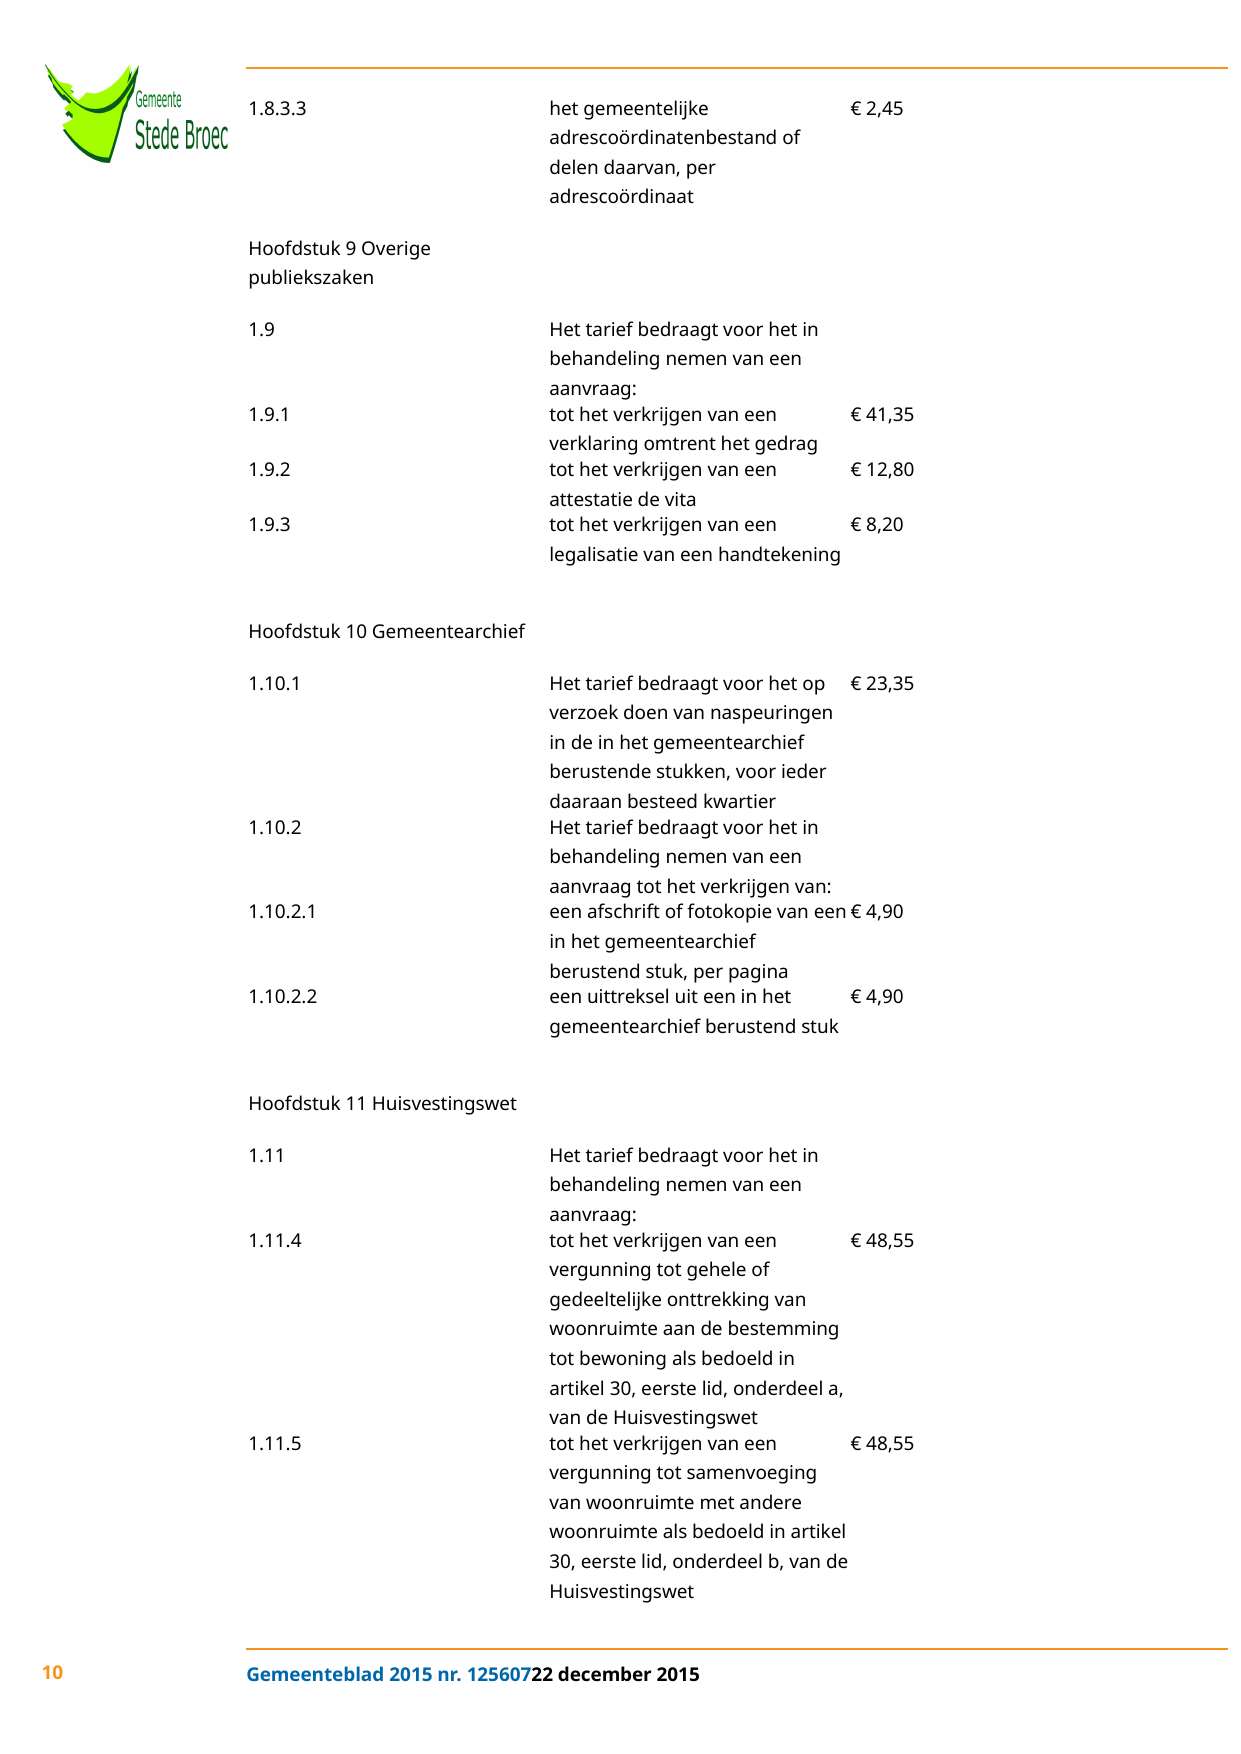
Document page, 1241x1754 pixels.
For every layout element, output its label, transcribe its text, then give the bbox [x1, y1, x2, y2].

table_cell Het tarief bedraagt voor het in behandeling nemen van een aanvraag: [549, 1142, 850, 1227]
table_cell tot het verkrijgen van een vergunning tot gehele of gedeeltelijke onttrekking van woonruimte aan de bestemming tot bewoning als bedoeld in artikel 30, eerste lid, onderdeel a, van de Huisvestingswet [549, 1227, 850, 1430]
table_cell [549, 1039, 850, 1065]
table_cell € 41,35 [850, 401, 1152, 456]
table_cell € 4,90 [850, 984, 1152, 1039]
table_cell [850, 1142, 1152, 1227]
table_cell 1.11.4 [248, 1227, 549, 1430]
table_cell 1.10.2 [248, 814, 549, 899]
table_cell 1.8.3.3 [248, 95, 549, 209]
table_cell [248, 290, 549, 316]
table_cell [850, 1039, 1152, 1065]
table_cell [850, 567, 1152, 593]
table_cell [549, 290, 850, 316]
table_cell [248, 567, 549, 593]
table_cell [549, 567, 850, 593]
table_cell 1.10.2.2 [248, 984, 549, 1039]
table_cell 1.10.1 [248, 670, 549, 814]
table_cell € 2,45 [850, 95, 1152, 209]
table_cell [850, 1116, 1152, 1142]
table_cell Hoofdstuk 11 Huisvestingswet [248, 1090, 549, 1116]
table_cell [850, 290, 1152, 316]
table_cell € 48,55 [850, 1227, 1152, 1430]
table_cell [549, 209, 850, 235]
table_cell 1.9 [248, 316, 549, 401]
table_cell [248, 1039, 549, 1065]
table_cell [850, 316, 1152, 401]
table_cell tot het verkrijgen van een vergunning tot samenvoeging van woonruimte met andere woonruimte als bedoeld in artikel 30, eerste lid, onderdeel b, van de Huisvestingswet [549, 1430, 850, 1604]
table_cell [549, 1090, 850, 1116]
table_cell [248, 593, 549, 618]
table_cell het gemeentelijke adrescoördinatenbestand of delen daarvan, per adrescoördinaat [549, 95, 850, 209]
table_cell een afschrift of fotokopie van een in het gemeentearchief berustend stuk, per pagina [549, 899, 850, 984]
table_cell tot het verkrijgen van een legalisatie van een handtekening [549, 512, 850, 567]
table_cell Hoofdstuk 9 Overige publiekszaken [248, 235, 549, 290]
table_cell 1.10.2.1 [248, 899, 549, 984]
table_cell € 48,55 [850, 1430, 1152, 1604]
table_cell € 12,80 [850, 456, 1152, 512]
table_cell [248, 644, 549, 670]
table_cell 1.9.3 [248, 512, 549, 567]
table_cell [850, 644, 1152, 670]
table_cell [850, 209, 1152, 235]
table_cell tot het verkrijgen van een attestatie de vita [549, 456, 850, 512]
table_cell [549, 235, 850, 290]
table_cell 1.9.2 [248, 456, 549, 512]
table_cell € 4,90 [850, 899, 1152, 984]
table_cell [248, 1065, 549, 1090]
table_cell een uittreksel uit een in het gemeentearchief berustend stuk [549, 984, 850, 1039]
table_cell € 8,20 [850, 512, 1152, 567]
table_cell Het tarief bedraagt voor het op verzoek doen van naspeuringen in de in het gemeentearchief berustende stukken, voor ieder daaraan besteed kwartier [549, 670, 850, 814]
table_cell 1.9.1 [248, 401, 549, 456]
table_cell [549, 644, 850, 670]
table_cell Het tarief bedraagt voor het in behandeling nemen van een aanvraag: [549, 316, 850, 401]
table_cell [850, 814, 1152, 899]
table_cell Het tarief bedraagt voor het in behandeling nemen van een aanvraag tot het verkrijgen van: [549, 814, 850, 899]
table_cell 1.11 [248, 1142, 549, 1227]
table_cell [850, 1065, 1152, 1090]
table_cell [549, 1065, 850, 1090]
table_cell 1.11.5 [248, 1430, 549, 1604]
table_cell Hoofdstuk 10 Gemeentearchief [248, 618, 549, 644]
table_cell € 23,35 [850, 670, 1152, 814]
table_cell [549, 618, 850, 644]
table_cell [549, 593, 850, 618]
picture [41, 47, 231, 172]
table_cell [850, 593, 1152, 618]
table_cell tot het verkrijgen van een verklaring omtrent het gedrag [549, 401, 850, 456]
table_cell [248, 1116, 549, 1142]
table_cell [248, 209, 549, 235]
table_cell [549, 1116, 850, 1142]
